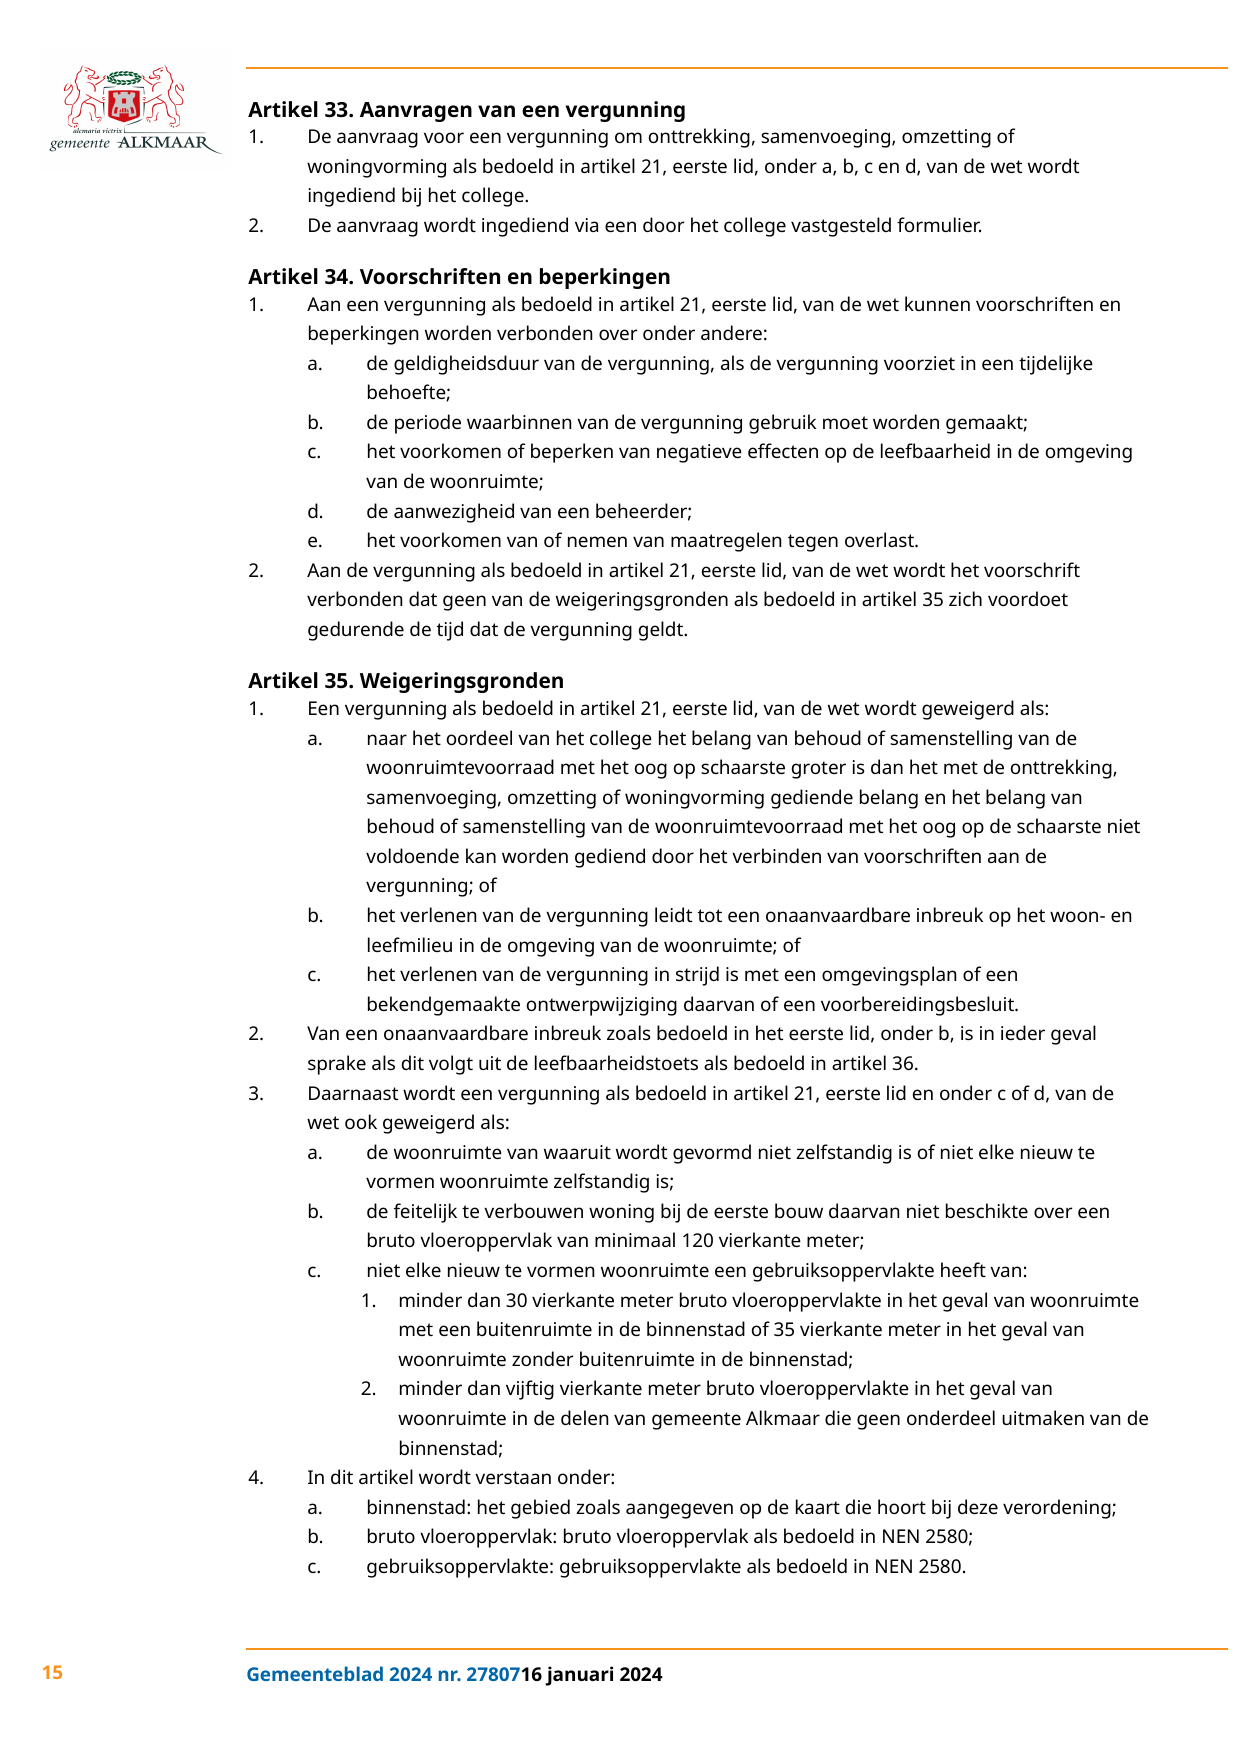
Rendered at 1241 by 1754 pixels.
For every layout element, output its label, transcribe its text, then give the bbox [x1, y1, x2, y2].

list de geldigheidsduur van de vergunning, als de vergunning voorziet in een tijdelijke behoefte; [307, 350, 1152, 405]
list In dit artikel wordt verstaan onder: [248, 1464, 1152, 1490]
list het voorkomen of beperken van negatieve effecten op de leefbaarheid in de omgeving van de woonruimte; [307, 439, 1152, 494]
picture [41, 47, 231, 172]
list het verlenen van de vergunning leidt tot een onaanvaardbare inbreuk op het woon- en leefmilieu in de omgeving van de woonruimte; of [307, 902, 1152, 957]
list minder dan 30 vierkante meter bruto vloeroppervlakte in het geval van woonruimte met een buitenruimte in de binnenstad of 35 vierkante meter in het geval van woonruimte zonder buitenruimte in de binnenstad; [361, 1287, 1152, 1372]
text Artikel 35. Weigeringsgronden [248, 667, 1152, 695]
list Aan een vergunning als bedoeld in artikel 21, eerste lid, van de wet kunnen voorschriften en beperkingen worden verbonden over onder andere: [248, 291, 1152, 346]
list gebruiksoppervlakte: gebruiksoppervlakte als bedoeld in NEN 2580. [307, 1553, 1152, 1579]
list De aanvraag wordt ingediend via een door het college vastgesteld formulier. [248, 212, 1152, 238]
list De aanvraag voor een vergunning om onttrekking, samenvoeging, omzetting of woningvorming als bedoeld in artikel 21, eerste lid, onder a, b, c en d, van de wet wordt ingediend bij het college. [248, 123, 1152, 208]
list Een vergunning als bedoeld in artikel 21, eerste lid, van de wet wordt geweigerd als: [248, 695, 1152, 721]
list de aanwezigheid van een beheerder; [307, 498, 1152, 524]
list Aan de vergunning als bedoeld in artikel 21, eerste lid, van de wet wordt het voorschrift verbonden dat geen van de weigeringsgronden als bedoeld in artikel 35 zich voordoet gedurende de tijd dat de vergunning geldt. [248, 557, 1152, 642]
text Artikel 33. Aanvragen van een vergunning [248, 95, 1152, 123]
list binnenstad: het gebied zoals aangegeven op de kaart die hoort bij deze verordening; [307, 1494, 1152, 1519]
list naar het oordeel van het college het belang van behoud of samenstelling van de woonruimtevoorraad met het oog op schaarste groter is dan het met de onttrekking, samenvoeging, omzetting of woningvorming gediende belang en het belang van behoud of samenstelling van de woonruimtevoorraad met het oog op de schaarste niet voldoende kan worden gediend door het verbinden van voorschriften aan de vergunning; of [307, 725, 1152, 898]
list Daarnaast wordt een vergunning als bedoeld in artikel 21, eerste lid en onder c of d, van de wet ook geweigerd als: [248, 1080, 1152, 1135]
text Artikel 34. Voorschriften en beperkingen [248, 262, 1152, 291]
list de woonruimte van waaruit wordt gevormd niet zelfstandig is of niet elke nieuw te vormen woonruimte zelfstandig is; [307, 1139, 1152, 1194]
list het verlenen van de vergunning in strijd is met een omgevingsplan of een bekendgemaakte ontwerpwijziging daarvan of een voorbereidingsbesluit. [307, 961, 1152, 1017]
list minder dan vijftig vierkante meter bruto vloeroppervlakte in het geval van woonruimte in de delen van gemeente Alkmaar die geen onderdeel uitmaken van de binnenstad; [361, 1376, 1152, 1460]
list de periode waarbinnen van de vergunning gebruik moet worden gemaakt; [307, 409, 1152, 435]
list het voorkomen van of nemen van maatregelen tegen overlast. [307, 527, 1152, 553]
list Van een onaanvaardbare inbreuk zoals bedoeld in het eerste lid, onder b, is in ieder geval sprake als dit volgt uit de leefbaarheidstoets als bedoeld in artikel 36. [248, 1021, 1152, 1076]
list bruto vloeroppervlak: bruto vloeroppervlak als bedoeld in NEN 2580; [307, 1523, 1152, 1549]
list niet elke nieuw te vormen woonruimte een gebruiksoppervlakte heeft van: [307, 1257, 1152, 1283]
list de feitelijk te verbouwen woning bij de eerste bouw daarvan niet beschikte over een bruto vloeroppervlak van minimaal 120 vierkante meter; [307, 1198, 1152, 1253]
